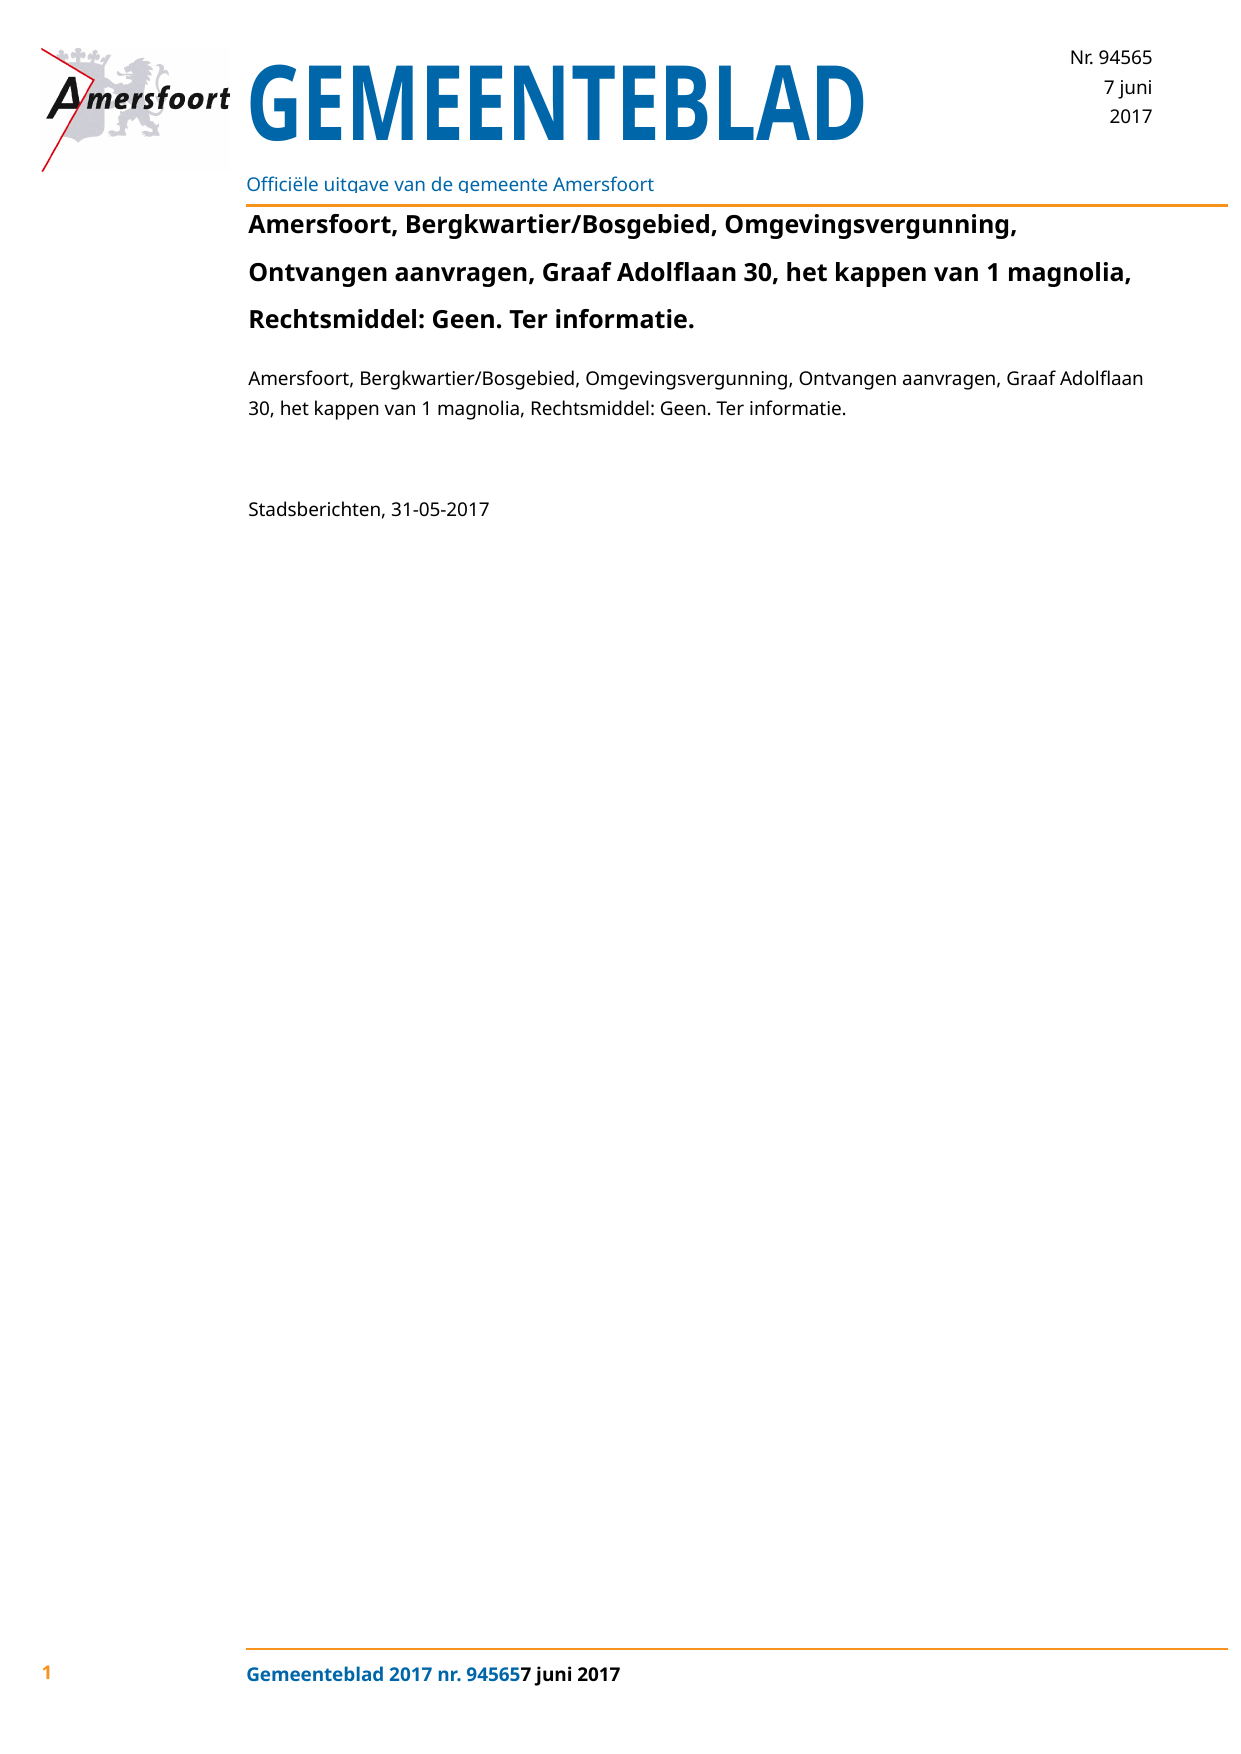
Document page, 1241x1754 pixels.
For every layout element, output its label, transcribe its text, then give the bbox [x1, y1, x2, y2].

text Stadsberichten, 31-05-2017 [248, 496, 1152, 522]
text Amersfoort, Bergkwartier/Bosgebied, Omgevingsvergunning, Ontvangen aanvragen, Graaf Adolflaan 30, het kappen van 1 magnolia, Rechtsmiddel: Geen. Ter informatie. [248, 207, 1152, 336]
text Amersfoort, Bergkwartier/Bosgebied, Omgevingsvergunning, Ontvangen aanvragen, Graaf Adolflaan 30, het kappen van 1 magnolia, Rechtsmiddel: Geen. Ter informatie. [248, 366, 1152, 421]
picture [41, 47, 231, 172]
